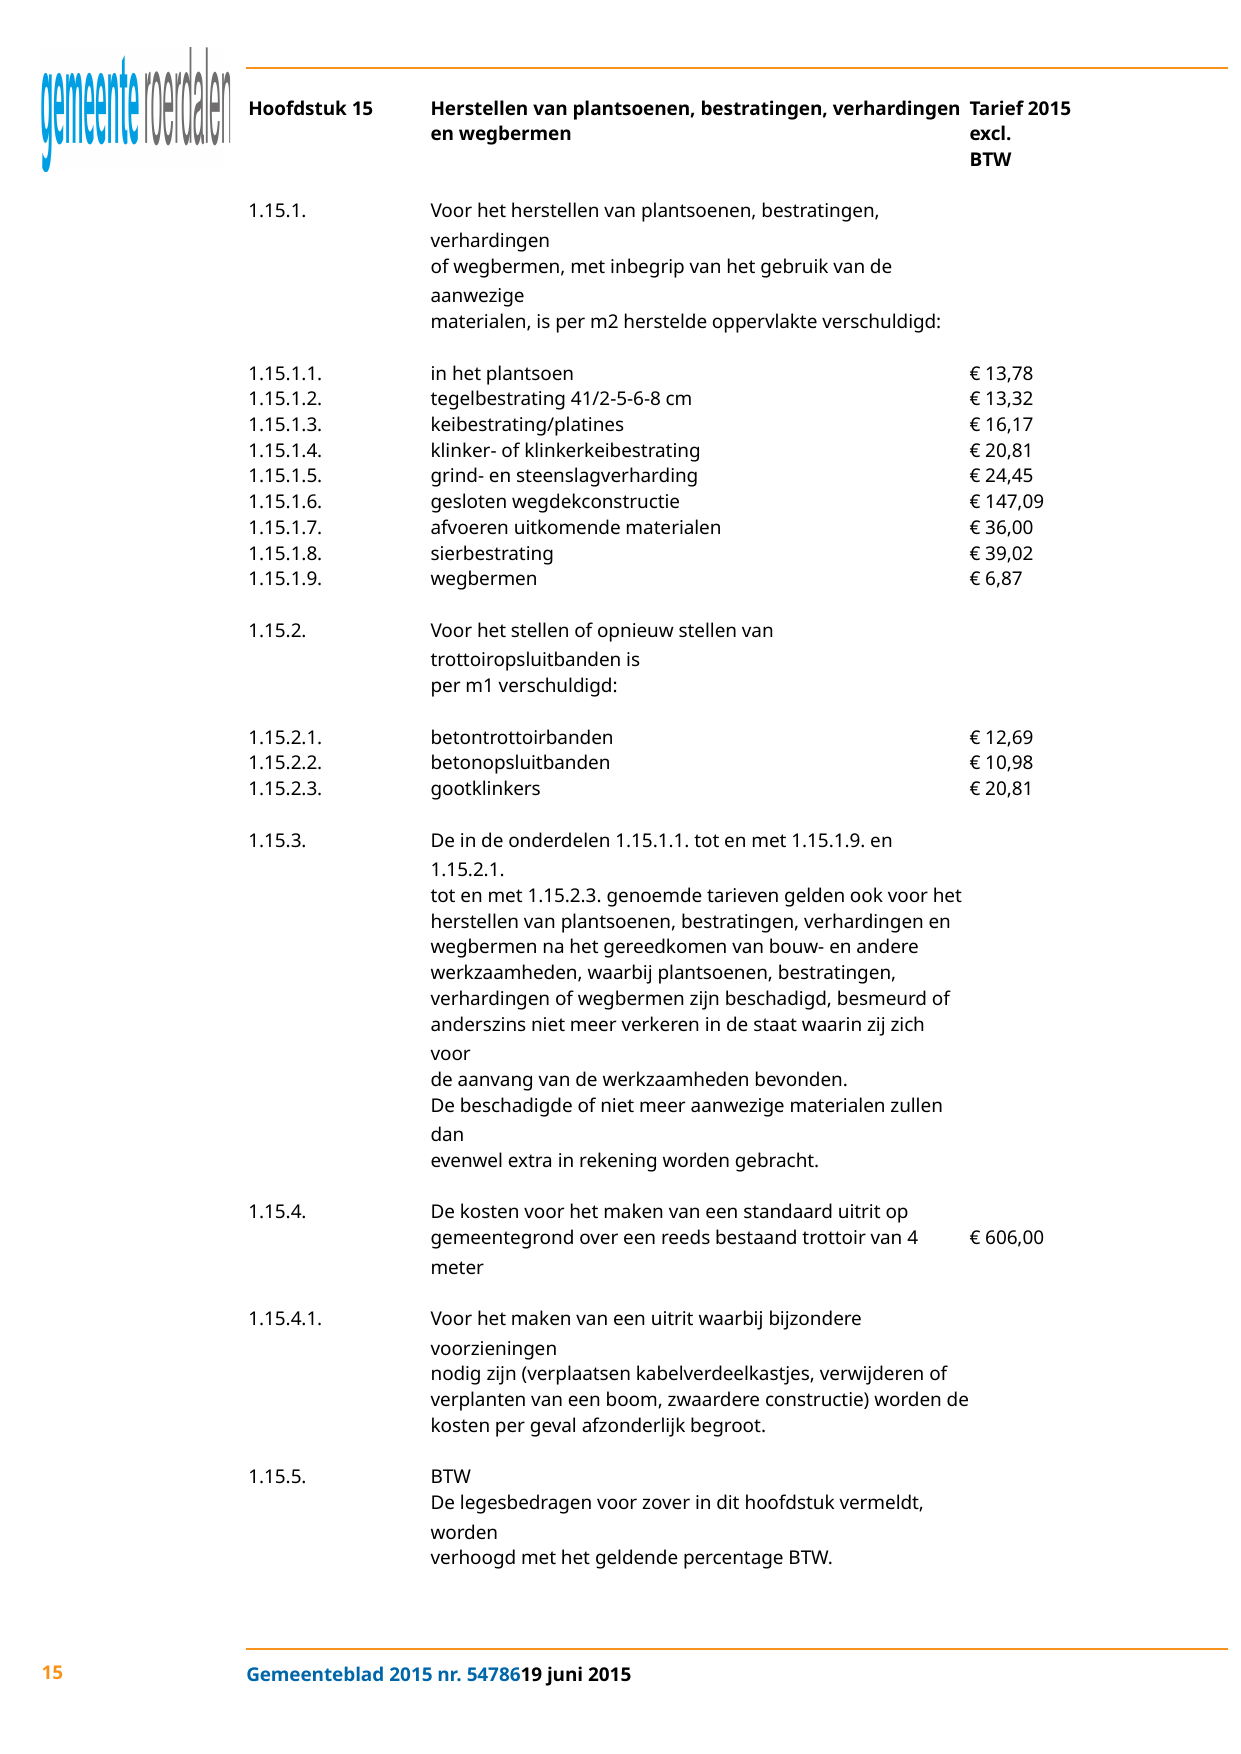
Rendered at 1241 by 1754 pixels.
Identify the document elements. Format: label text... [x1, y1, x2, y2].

table_cell Herstellen van plantsoenen, bestratingen, verhardingen [430, 95, 969, 121]
table_cell [248, 908, 430, 933]
table_cell [969, 617, 1152, 672]
table_cell [969, 1092, 1152, 1147]
table_cell [430, 172, 969, 198]
table_cell [969, 934, 1152, 959]
table_cell [969, 172, 1152, 198]
table_cell verhoogd met het geldende percentage BTW. [430, 1545, 969, 1570]
table_cell verhardingen of wegbermen zijn beschadigd, besmeurd of [430, 985, 969, 1011]
table_cell [430, 801, 969, 827]
table_cell per m1 verschuldigd: [430, 673, 969, 698]
table_cell [969, 827, 1152, 882]
table_cell [248, 934, 430, 959]
table_cell gemeentegrond over een reeds bestaand trottoir van 4 meter [430, 1224, 969, 1279]
table_cell Hoofdstuk 15 [248, 95, 430, 121]
table_cell [248, 1489, 430, 1544]
table_cell [248, 1173, 430, 1198]
table_cell [969, 959, 1152, 985]
table_cell 1.15.1.2. [248, 386, 430, 411]
table_cell 1.15.5. [248, 1464, 430, 1489]
picture [41, 134, 48, 172]
table_cell [248, 172, 430, 198]
table_cell [248, 1361, 430, 1386]
table_cell Voor het maken van een uitrit waarbij bijzondere voorzieningen [430, 1305, 969, 1361]
table_cell BTW [969, 146, 1152, 172]
table_cell [248, 1224, 430, 1279]
table_cell € 606,00 [969, 1224, 1152, 1279]
table_cell BTW [430, 1464, 969, 1489]
table_cell 1.15.2. [248, 617, 430, 672]
table_cell [969, 198, 1152, 253]
table_cell betonopsluitbanden [430, 750, 969, 775]
table_cell [969, 1305, 1152, 1361]
table_cell anderszins niet meer verkeren in de staat waarin zij zich voor [430, 1011, 969, 1066]
table_cell [248, 334, 430, 360]
table_cell 1.15.4. [248, 1199, 430, 1224]
table_cell [248, 1011, 430, 1066]
table_cell grind- en steenslagverharding [430, 463, 969, 488]
table_cell gesloten wegdekconstructie [430, 489, 969, 514]
table_cell [969, 985, 1152, 1011]
table_cell klinker- of klinkerkeibestrating [430, 437, 969, 463]
table_cell 1.15.1.9. [248, 566, 430, 591]
table_cell Tarief 2015 [969, 95, 1152, 121]
table_cell wegbermen [430, 566, 969, 591]
table_cell 1.15.1.8. [248, 540, 430, 566]
table_cell [248, 1092, 430, 1147]
table_cell [430, 1570, 969, 1596]
table_cell 1.15.1.1. [248, 360, 430, 386]
table_cell de aanvang van de werkzaamheden bevonden. [430, 1066, 969, 1092]
table_cell [969, 1570, 1152, 1596]
table_cell 1.15.1.7. [248, 514, 430, 540]
table_cell keibestrating/platines [430, 411, 969, 437]
table_cell € 24,45 [969, 463, 1152, 488]
table_cell [248, 959, 430, 985]
table_cell [248, 1147, 430, 1173]
table_cell [248, 1066, 430, 1092]
table_cell [969, 908, 1152, 933]
table_cell [969, 1545, 1152, 1570]
table_cell De beschadigde of niet meer aanwezige materialen zullen dan [430, 1092, 969, 1147]
table_cell [248, 1438, 430, 1463]
table_cell € 13,32 [969, 386, 1152, 411]
table_cell materialen, is per m2 herstelde oppervlakte verschuldigd: [430, 308, 969, 334]
table_cell [430, 591, 969, 617]
table_cell wegbermen na het gereedkomen van bouw- en andere [430, 934, 969, 959]
table_cell [969, 253, 1152, 308]
table_cell [969, 1361, 1152, 1386]
table_cell 1.15.1.4. [248, 437, 430, 463]
table_cell [969, 334, 1152, 360]
table_cell 1.15.4.1. [248, 1305, 430, 1361]
table_cell De in de onderdelen 1.15.1.1. tot en met 1.15.1.9. en 1.15.2.1. [430, 827, 969, 882]
table_cell [248, 882, 430, 908]
table_cell [969, 1199, 1152, 1224]
table_cell [969, 673, 1152, 698]
table_cell [430, 146, 969, 172]
table_cell € 36,00 [969, 514, 1152, 540]
table_cell 1.15.2.3. [248, 775, 430, 801]
table_cell [430, 698, 969, 724]
table_cell of wegbermen, met inbegrip van het gebruik van de aanwezige [430, 253, 969, 308]
table_cell [248, 591, 430, 617]
table_cell € 39,02 [969, 540, 1152, 566]
table_cell [969, 801, 1152, 827]
table_cell De legesbedragen voor zover in dit hoofdstuk vermeldt, worden [430, 1489, 969, 1544]
table_cell en wegbermen [430, 121, 969, 146]
table_cell [969, 1011, 1152, 1066]
table_cell kosten per geval afzonderlijk begroot. [430, 1412, 969, 1438]
table_cell [248, 308, 430, 334]
picture [41, 47, 231, 172]
table_cell [430, 1280, 969, 1305]
table_cell [969, 698, 1152, 724]
table_cell afvoeren uitkomende materialen [430, 514, 969, 540]
table_cell [248, 801, 430, 827]
table_cell [248, 985, 430, 1011]
table_cell betontrottoirbanden [430, 724, 969, 749]
table_cell [430, 1438, 969, 1463]
table_cell [969, 308, 1152, 334]
table_cell tegelbestrating 41/2-5-6-8 cm [430, 386, 969, 411]
table_cell € 12,69 [969, 724, 1152, 749]
table_cell Voor het stellen of opnieuw stellen van trottoiropsluitbanden is [430, 617, 969, 672]
table_cell 1.15.1.3. [248, 411, 430, 437]
table_cell in het plantsoen [430, 360, 969, 386]
table_cell [248, 121, 430, 146]
table_cell De kosten voor het maken van een standaard uitrit op [430, 1199, 969, 1224]
table_cell [969, 882, 1152, 908]
table_cell [969, 1066, 1152, 1092]
table_cell [248, 673, 430, 698]
table_cell € 13,78 [969, 360, 1152, 386]
table_cell [248, 1280, 430, 1305]
table_cell Voor het herstellen van plantsoenen, bestratingen, verhardingen [430, 198, 969, 253]
table_cell [969, 1412, 1152, 1438]
table_cell € 20,81 [969, 437, 1152, 463]
table_cell gootklinkers [430, 775, 969, 801]
table_cell [969, 591, 1152, 617]
table_cell herstellen van plantsoenen, bestratingen, verhardingen en [430, 908, 969, 933]
table_cell € 6,87 [969, 566, 1152, 591]
table_cell [969, 1464, 1152, 1489]
table_cell [969, 1147, 1152, 1173]
table_cell [430, 334, 969, 360]
table_cell [248, 146, 430, 172]
table_cell 1.15.1.5. [248, 463, 430, 488]
table_cell [969, 1438, 1152, 1463]
table_cell evenwel extra in rekening worden gebracht. [430, 1147, 969, 1173]
table_cell [969, 1386, 1152, 1412]
table_cell [969, 1173, 1152, 1198]
table_cell [248, 1386, 430, 1412]
table_cell € 20,81 [969, 775, 1152, 801]
table_cell [248, 1570, 430, 1596]
table_cell € 16,17 [969, 411, 1152, 437]
table_cell € 147,09 [969, 489, 1152, 514]
table_cell [430, 1173, 969, 1198]
table_cell 1.15.3. [248, 827, 430, 882]
table_cell tot en met 1.15.2.3. genoemde tarieven gelden ook voor het [430, 882, 969, 908]
table_cell 1.15.1.6. [248, 489, 430, 514]
table_cell 1.15.2.1. [248, 724, 430, 749]
table_cell nodig zijn (verplaatsen kabelverdeelkastjes, verwijderen of [430, 1361, 969, 1386]
table_cell excl. [969, 121, 1152, 146]
table_cell werkzaamheden, waarbij plantsoenen, bestratingen, [430, 959, 969, 985]
table_cell [969, 1280, 1152, 1305]
table_cell [248, 1412, 430, 1438]
table_cell € 10,98 [969, 750, 1152, 775]
table_cell [248, 698, 430, 724]
table_cell [969, 1489, 1152, 1544]
table_cell [248, 253, 430, 308]
table_cell verplanten van een boom, zwaardere constructie) worden de [430, 1386, 969, 1412]
table_cell 1.15.2.2. [248, 750, 430, 775]
table_cell [248, 1545, 430, 1570]
table_cell 1.15.1. [248, 198, 430, 253]
table_cell sierbestrating [430, 540, 969, 566]
